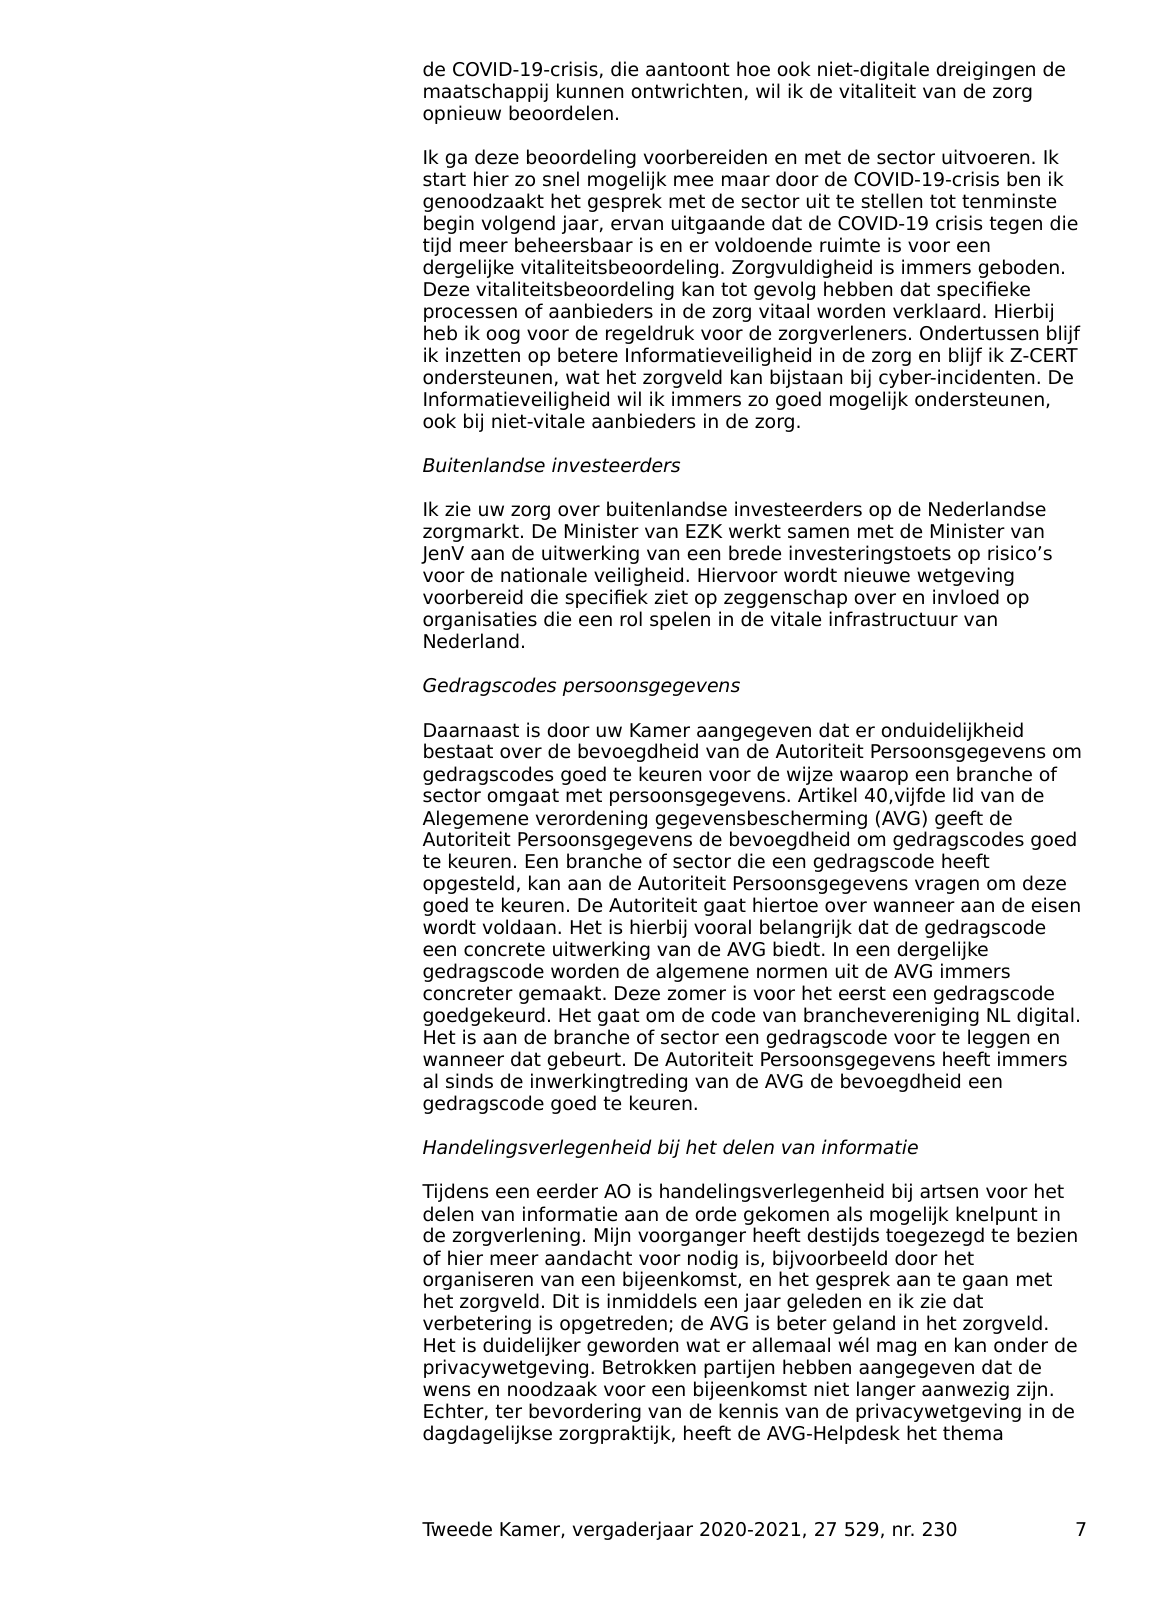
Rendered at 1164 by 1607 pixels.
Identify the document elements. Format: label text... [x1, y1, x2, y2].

text Ik ga deze beoordeling voorbereiden en met de sector uitvoeren. Ik start hier zo snel mogelijk mee maar door de COVID-19-crisis ben ik genoodzaakt het gesprek met de sector uit te stellen tot tenminste begin volgend jaar, ervan uitgaande dat de COVID-19 crisis tegen die tijd meer beheersbaar is en er voldoende ruimte is voor een dergelijke vitaliteitsbeoordeling. Zorgvuldigheid is immers geboden. [422, 147, 1087, 279]
text Tijdens een eerder AO is handelingsverlegenheid bij artsen voor het delen van informatie aan de orde gekomen als mogelijk knelpunt in de zorgverlening. Mijn voorganger heeft destijds toegezegd te bezien of hier meer aandacht voor nodig is, bijvoorbeeld door het organiseren van een bijeenkomst, en het gesprek aan te gaan met het zorgveld. Dit is inmiddels een jaar geleden en ik zie dat verbetering is opgetreden; de AVG is beter geland in het zorgveld. Het is duidelijker geworden wat er allemaal wél mag en kan onder de privacywetgeving. Betrokken partijen hebben aangegeven dat de wens en noodzaak voor een bijeenkomst niet langer aanwezig zijn. Echter, ter bevordering van de kennis van de privacywetgeving in de dagdagelijkse zorgpraktijk, heeft de AVG-Helpdesk het thema [422, 1181, 1087, 1445]
subtitle Handelingsverlegenheid bij het delen van informatie [422, 1137, 1087, 1159]
text Daarnaast is door uw Kamer aangegeven dat er onduidelijkheid bestaat over de bevoegdheid van de Autoriteit Persoonsgegevens om gedragscodes goed te keuren voor de wijze waarop een branche of sector omgaat met persoonsgegevens. Artikel 40,vijfde lid van de Alegemene verordening gegevensbescherming (AVG) geeft de Autoriteit Persoonsgegevens de bevoegdheid om gedragscodes goed te keuren. Een branche of sector die een gedragscode heeft opgesteld, kan aan de Autoriteit Persoonsgegevens vragen om deze goed te keuren. De Autoriteit gaat hiertoe over wanneer aan de eisen wordt voldaan. Het is hierbij vooral belangrijk dat de gedragscode een concrete uitwerking van de AVG biedt. In een dergelijke gedragscode worden de algemene normen uit de AVG immers concreter gemaakt. Deze zomer is voor het eerst een gedragscode goedgekeurd. Het gaat om de code van branchevereniging NL digital. Het is aan de branche of sector een gedragscode voor te leggen en wanneer dat gebeurt. De Autoriteit Persoonsgegevens heeft immers al sinds de inwerkingtreding van de AVG de bevoegdheid een gedragscode goed te keuren. [422, 719, 1087, 1115]
text Ik zie uw zorg over buitenlandse investeerders op de Nederlandse zorgmarkt. De Minister van EZK werkt samen met de Minister van JenV aan de uitwerking van een brede investeringstoets op risico’s voor de nationale veiligheid. Hiervoor wordt nieuwe wetgeving voorbereid die specifiek ziet op zeggenschap over en invloed op organisaties die een rol spelen in de vitale infrastructuur van Nederland. [422, 499, 1087, 653]
text Deze vitaliteitsbeoordeling kan tot gevolg hebben dat specifieke processen of aanbieders in de zorg vitaal worden verklaard. Hierbij heb ik oog voor de regeldruk voor de zorgverleners. Ondertussen blijf ik inzetten op betere Informatieveiligheid in de zorg en blijf ik Z-CERT ondersteunen, wat het zorgveld kan bijstaan bij cyber-incidenten. De Informatieveiligheid wil ik immers zo goed mogelijk ondersteunen, ook bij niet-vitale aanbieders in de zorg. [422, 279, 1087, 433]
subtitle Gedragscodes persoonsgegevens [422, 675, 1087, 697]
subtitle Buitenlandse investeerders [422, 455, 1087, 477]
text de COVID-19-crisis, die aantoont hoe ook niet-digitale dreigingen de maatschappij kunnen ontwrichten, wil ik de vitaliteit van de zorg opnieuw beoordelen. [422, 59, 1087, 125]
